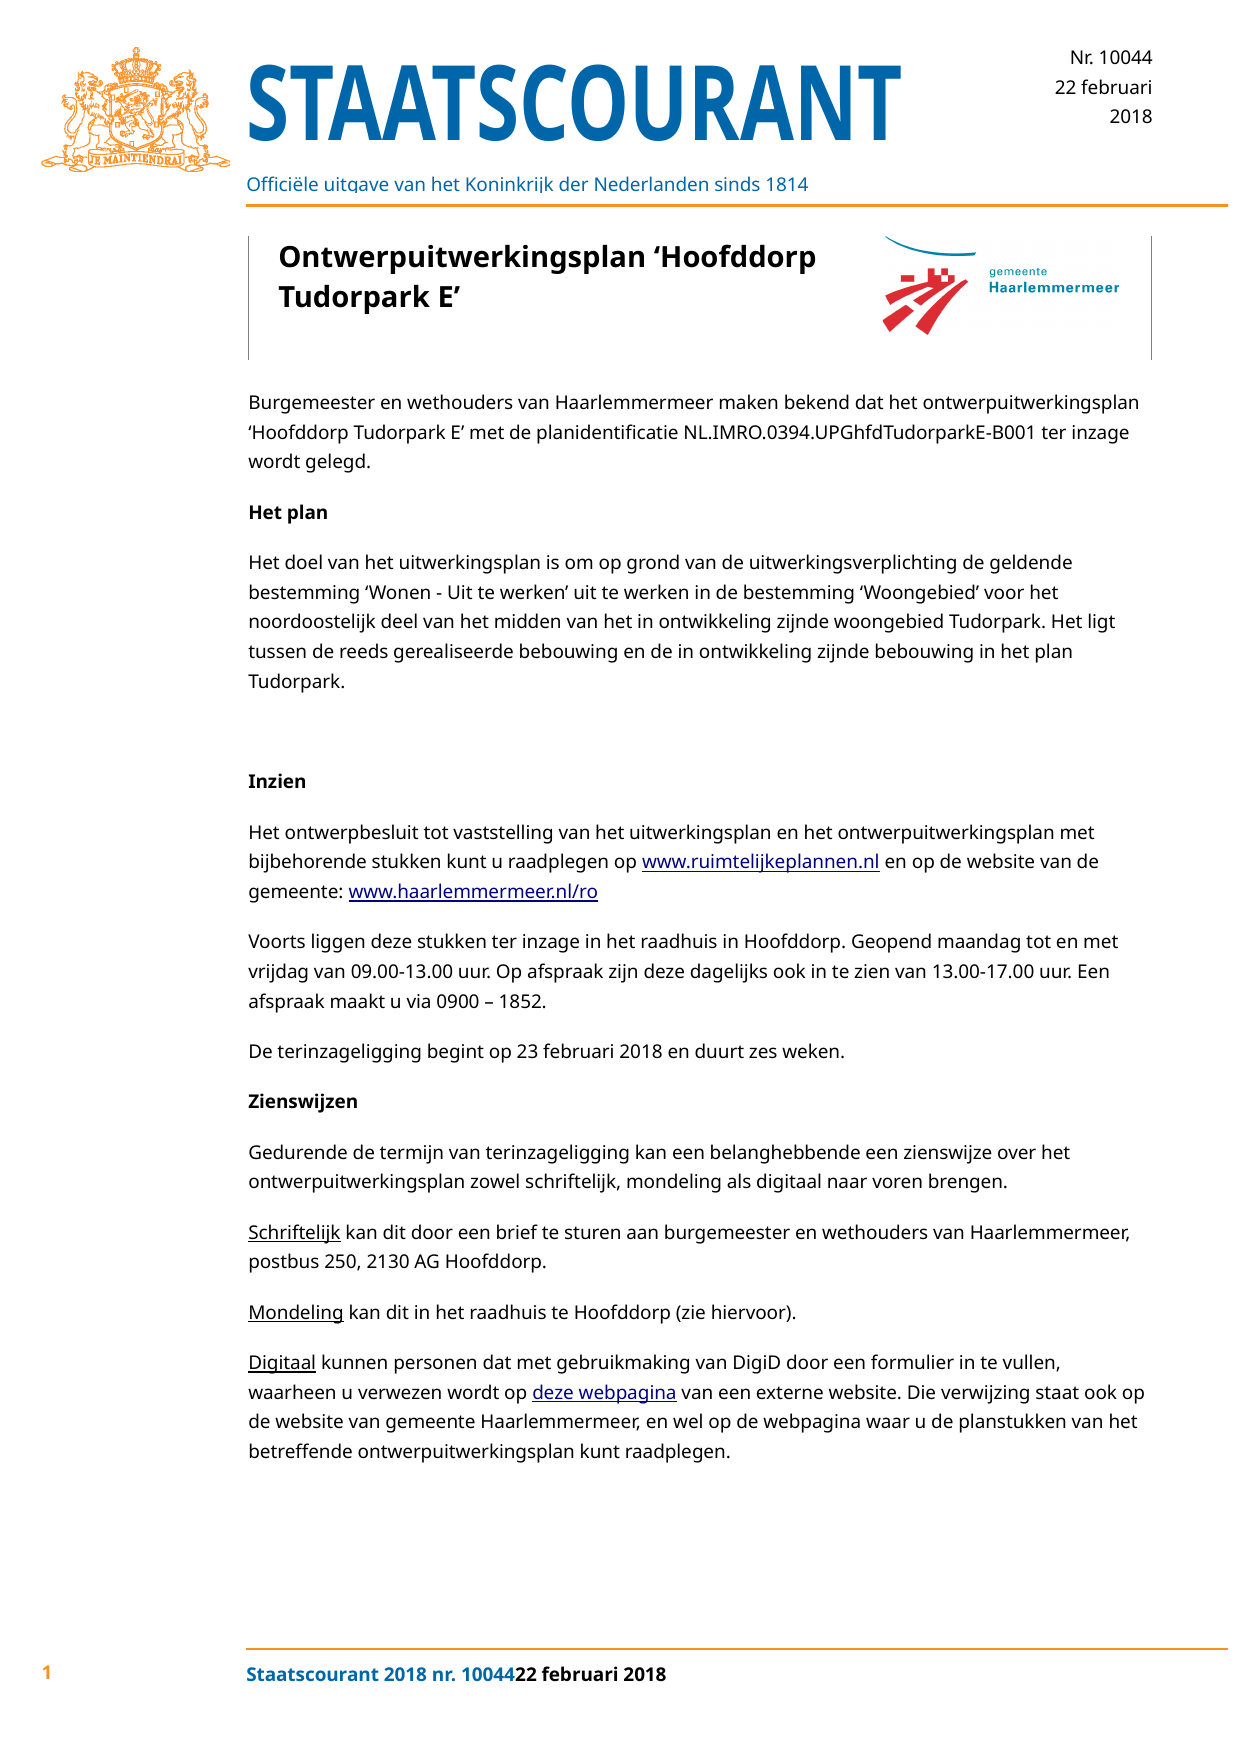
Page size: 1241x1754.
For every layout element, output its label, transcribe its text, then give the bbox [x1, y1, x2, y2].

text Gedurende de termijn van terinzageligging kan een belanghebbende een zienswijze over het ontwerpuitwerkingsplan zowel schriftelijk, mondeling als digitaal naar voren brengen. [248, 1139, 1152, 1194]
text Voorts liggen deze stukken ter inzage in het raadhuis in Hoofddorp. Geopend maandag tot en met vrijdag van 09.00-13.00 uur. Op afspraak zijn deze dagelijks ook in te zien van 13.00-17.00 uur. Een afspraak maakt u via 0900 – 1852. [248, 929, 1152, 1013]
text Mondeling kan dit in het raadhuis te Hoofddorp (zie hiervoor). [248, 1299, 1152, 1325]
text Inzien [248, 769, 1152, 794]
text Schriftelijk kan dit door een brief te sturen aan burgemeester en wethouders van Haarlemmermeer, postbus 250, 2130 AG Hoofddorp. [248, 1219, 1152, 1274]
text Zienswijzen [248, 1089, 1152, 1114]
text Het doel van het uitwerkingsplan is om op grond van de uitwerkingsverplichting de geldende bestemming ‘Wonen - Uit te werken’ uit te werken in de bestemming ‘Woongebied’ voor het noordoostelijk deel van het midden van het in ontwikkeling zijnde woongebied Tudorpark. Het ligt tussen de reeds gerealiseerde bebouwing en de in ontwikkeling zijnde bebouwing in het plan Tudorpark. [248, 549, 1152, 693]
text Het ontwerpbesluit tot vaststelling van het uitwerkingsplan en het ontwerpuitwerkingsplan met bijbehorende stukken kunt u raadplegen op www.ruimtelijkeplannen.nl en op de website van de gemeente: www.haarlemmermeer.nl/ro [248, 819, 1152, 904]
table_header Ontwerpuitwerkingsplan ‘Hoofddorp Tudorpark E’ [249, 236, 850, 360]
text Digitaal kunnen personen dat met gebruikmaking van DigiD door een formulier in te vullen, waarheen u verwezen wordt op deze webpagina van een externe website. Die verwijzing staat ook op de website van gemeente Haarlemmermeer, en wel op de webpagina waar u de planstukken van het betreffende ontwerpuitwerkingsplan kunt raadplegen. [248, 1349, 1152, 1464]
picture [41, 47, 231, 172]
picture [882, 236, 1119, 335]
text Het plan [248, 499, 1152, 525]
table_header [850, 236, 1151, 360]
text Burgemeester en wethouders van Haarlemmermeer maken bekend dat het ontwerpuitwerkingsplan ‘Hoofddorp Tudorpark E’ met de planidentificatie NL.IMRO.0394.UPGhfdTudorparkE-B001 ter inzage wordt gelegd. [248, 389, 1152, 474]
text De terinzageligging begint op 23 februari 2018 en duurt zes weken. [248, 1038, 1152, 1064]
